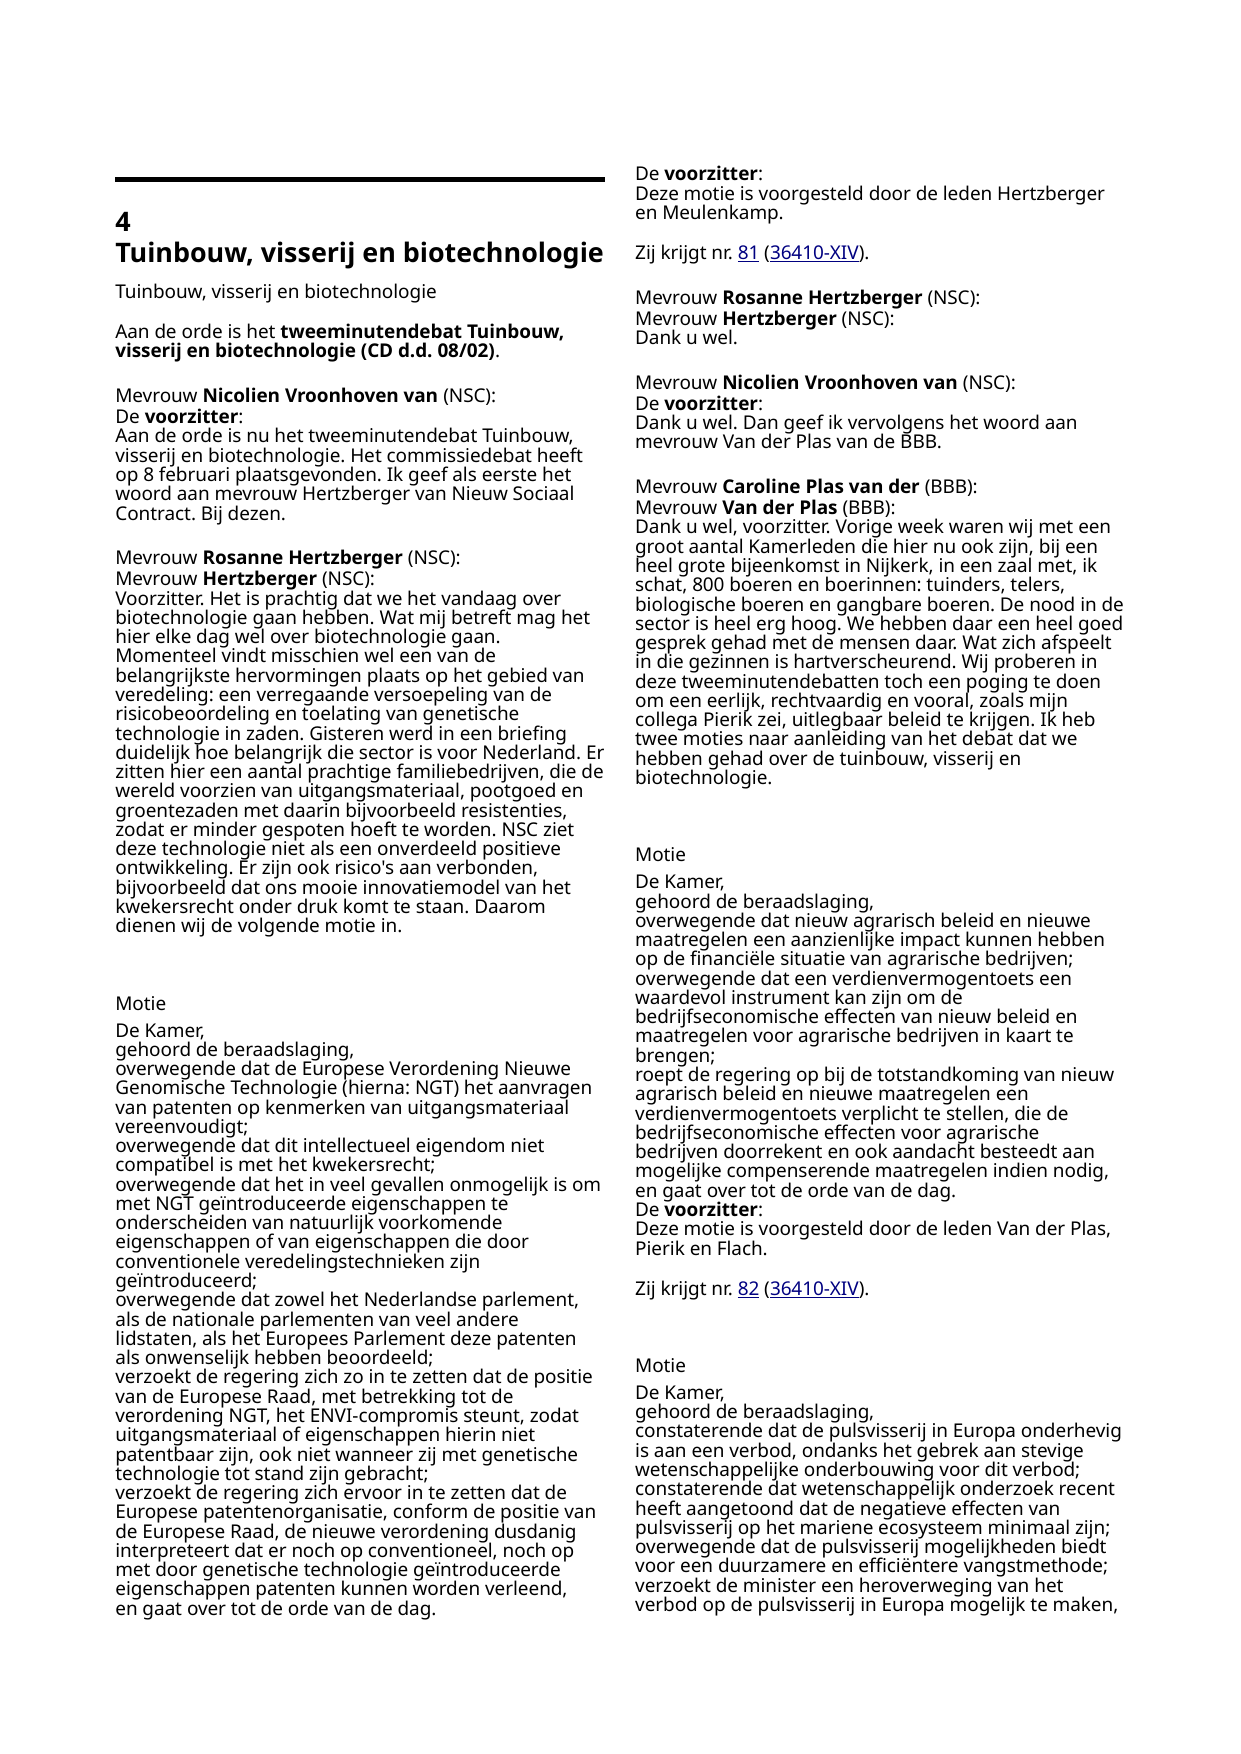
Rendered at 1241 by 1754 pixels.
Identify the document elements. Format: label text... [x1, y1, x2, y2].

text overwegende dat nieuw agrarisch beleid en nieuwe maatregelen een aanzienlijke impact kunnen hebben op de financiële situatie van agrarische bedrijven; [635, 912, 1125, 970]
text gehoord de beraadslaging, [635, 893, 1125, 912]
text Dank u wel. Dan geef ik vervolgens het woord aan mevrouw Van der Plas van de BBB. [635, 414, 1125, 453]
text Zij krijgt nr. 81 (36410-XIV). [635, 244, 1125, 263]
text De voorzitter: [635, 1201, 1125, 1220]
text overwegende dat een verdienvermogentoets een waardevol instrument kan zijn om de bedrijfseconomische effecten van nieuw beleid en maatregelen voor agrarische bedrijven in kaart te brengen; [635, 970, 1125, 1066]
text Mevrouw Rosanne Hertzberger (NSC): [115, 544, 605, 570]
text Aan de orde is het tweeminutendebat Tuinbouw, visserij en biotechnologie (CD d.d. 08/02). [115, 323, 605, 362]
text 4 [115, 203, 605, 239]
text overwegende dat zowel het Nederlandse parlement, als de nationale parlementen van veel andere lidstaten, als het Europees Parlement deze patenten als onwenselijk hebben beoordeeld; [115, 1291, 605, 1368]
text Deze motie is voorgesteld door de leden Van der Plas, Pierik en Flach. [635, 1220, 1125, 1259]
text Voorzitter. Het is prachtig dat we het vandaag over biotechnologie gaan hebben. Wat mij betreft mag het hier elke dag wel over biotechnologie gaan. Momenteel vindt misschien wel een van de belangrijkste hervormingen plaats op het gebied van veredeling: een verregaande versoepeling van de risicobeoordeling en toelating van genetische technologie in zaden. Gisteren werd in een briefing duidelijk hoe belangrijk die sector is voor Nederland. Er zitten hier een aantal prachtige familiebedrijven, die de wereld voorzien van uitgangsmateriaal, pootgoed en groentezaden met daarin bijvoorbeeld resistenties, zodat er minder gespoten hoeft te worden. NSC ziet deze technologie niet als een onverdeeld positieve ontwikkeling. Er zijn ook risico's aan verbonden, bijvoorbeeld dat ons mooie innovatiemodel van het kwekersrecht onder druk komt te staan. Daarom dienen wij de volgende motie in. [115, 589, 605, 936]
text overwegende dat de pulsvisserij mogelijkheden biedt voor een duurzamere en efficiëntere vangstmethode; [635, 1538, 1125, 1577]
text constaterende dat de pulsvisserij in Europa onderhevig is aan een verbod, ondanks het gebrek aan stevige wetenschappelijke onderbouwing voor dit verbod; [635, 1422, 1125, 1480]
text Tuinbouw, visserij en biotechnologie [115, 283, 605, 302]
text gehoord de beraadslaging, [635, 1403, 1125, 1422]
text Zij krijgt nr. 82 (36410-XIV). [635, 1279, 1125, 1299]
text verzoekt de regering zich zo in te zetten dat de positie van de Europese Raad, met betrekking tot de verordening NGT, het ENVI-compromis steunt, zodat uitgangsmateriaal of eigenschappen hierin niet patentbaar zijn, ook niet wanneer zij met genetische technologie tot stand zijn gebracht; [115, 1368, 605, 1484]
text Mevrouw Hertzberger (NSC): [115, 570, 605, 589]
text verzoekt de regering zich ervoor in te zetten dat de Europese patentenorganisatie, conform de positie van de Europese Raad, de nieuwe verordening dusdanig interpreteert dat er noch op conventioneel, noch op met door genetische technologie geïntroduceerde eigenschappen patenten kunnen worden verleend, [115, 1484, 605, 1600]
text De Kamer, [635, 1384, 1125, 1403]
text Motie [635, 1352, 1125, 1378]
text Mevrouw Rosanne Hertzberger (NSC): [635, 284, 1125, 310]
text en gaat over tot de orde van de dag. [635, 1182, 1125, 1201]
text Motie [635, 842, 1125, 867]
text Dank u wel. [635, 329, 1125, 348]
text Mevrouw Hertzberger (NSC): [635, 310, 1125, 329]
text gehoord de beraadslaging, [115, 1041, 605, 1060]
text overwegende dat het in veel gevallen onmogelijk is om met NGT geïntroduceerde eigenschappen te onderscheiden van natuurlijk voorkomende eigenschappen of van eigenschappen die door conventionele veredelingstechnieken zijn geïntroduceerd; [115, 1176, 605, 1291]
text constaterende dat wetenschappelijk onderzoek recent heeft aangetoond dat de negatieve effecten van pulsvisserij op het mariene ecosysteem minimaal zijn; [635, 1480, 1125, 1538]
text Mevrouw Caroline Plas van der (BBB): [635, 473, 1125, 499]
text Motie [115, 990, 605, 1016]
text Tuinbouw, visserij en biotechnologie [115, 239, 605, 283]
text roept de regering op bij de totstandkoming van nieuw agrarisch beleid en nieuwe maatregelen een verdienvermogentoets verplicht te stellen, die de bedrijfseconomische effecten voor agrarische bedrijven doorrekent en ook aandacht besteedt aan mogelijke compenserende maatregelen indien nodig, [635, 1066, 1125, 1182]
text Deze motie is voorgesteld door de leden Hertzberger en Meulenkamp. [635, 184, 1125, 223]
text Mevrouw Van der Plas (BBB): [635, 499, 1125, 518]
text overwegende dat dit intellectueel eigendom niet compatibel is met het kwekersrecht; [115, 1137, 605, 1176]
text overwegende dat de Europese Verordening Nieuwe Genomische Technologie (hierna: NGT) het aanvragen van patenten op kenmerken van uitgangsmateriaal vereenvoudigt; [115, 1060, 605, 1137]
text De Kamer, [115, 1022, 605, 1041]
text Dank u wel, voorzitter. Vorige week waren wij met een groot aantal Kamerleden die hier nu ook zijn, bij een heel grote bijeenkomst in Nijkerk, in een zaal met, ik schat, 800 boeren en boerinnen: tuinders, telers, biologische boeren en gangbare boeren. De nood in de sector is heel erg hoog. We hebben daar een heel goed gesprek gehad met de mensen daar. Wat zich afspeelt in die gezinnen is hartverscheurend. Wij proberen in deze tweeminutendebatten toch een poging te doen om een eerlijk, rechtvaardig en vooral, zoals mijn collega Pierik zei, uitlegbaar beleid te krijgen. Ik heb twee moties naar aanleiding van het debat dat we hebben gehad over de tuinbouw, visserij en biotechnologie. [635, 518, 1125, 788]
text Aan de orde is nu het tweeminutendebat Tuinbouw, visserij en biotechnologie. Het commissiedebat heeft op 8 februari plaatsgevonden. Ik geef als eerste het woord aan mevrouw Hertzberger van Nieuw Sociaal Contract. Bij dezen. [115, 427, 605, 524]
text De Kamer, [635, 873, 1125, 893]
text Mevrouw Nicolien Vroonhoven van (NSC): [635, 369, 1125, 395]
text De voorzitter: [635, 395, 1125, 414]
text en gaat over tot de orde van de dag. [115, 1600, 605, 1619]
text De voorzitter: [635, 165, 1125, 184]
text Mevrouw Nicolien Vroonhoven van (NSC): [115, 382, 605, 408]
text De voorzitter: [115, 408, 605, 427]
text verzoekt de minister een heroverweging van het verbod op de pulsvisserij in Europa mogelijk te maken, [635, 1577, 1125, 1615]
